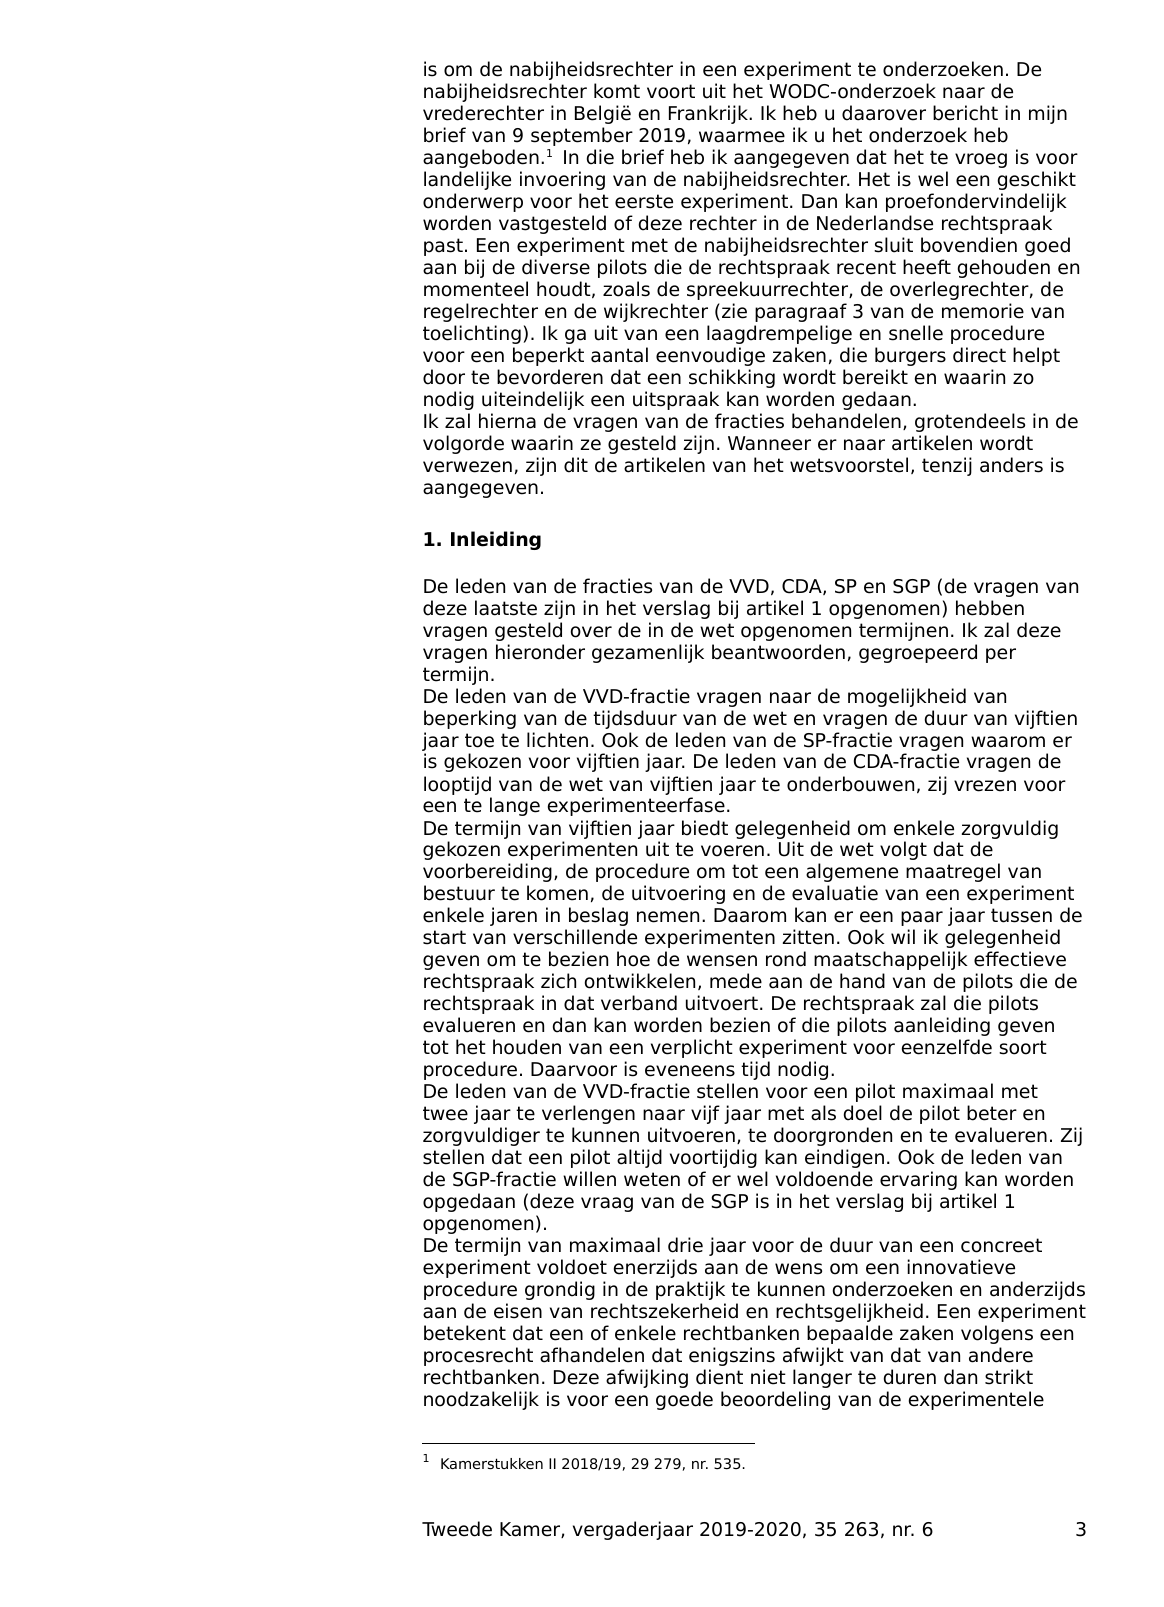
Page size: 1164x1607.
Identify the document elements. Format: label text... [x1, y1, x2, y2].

subtitle 1. Inleiding [422, 529, 1087, 551]
text Ik zal hierna de vragen van de fracties behandelen, grotendeels in de volgorde waarin ze gesteld zijn. Wanneer er naar artikelen wordt verwezen, zijn dit de artikelen van het wetsvoorstel, tenzij anders is aangegeven. [422, 411, 1087, 499]
text De leden van de VVD-fractie vragen naar de mogelijkheid van beperking van de tijdsduur van de wet en vragen de duur van vijftien jaar toe te lichten. Ook de leden van de SP-fractie vragen waarom er is gekozen voor vijftien jaar. De leden van de CDA-fractie vragen de looptijd van de wet van vijftien jaar te onderbouwen, zij vrezen voor een te lange experimenteerfase. [422, 686, 1087, 817]
text De leden van de fracties van de VVD, CDA, SP en SGP (de vragen van deze laatste zijn in het verslag bij artikel 1 opgenomen) hebben vragen gesteld over de in de wet opgenomen termijnen. Ik zal deze vragen hieronder gezamenlijk beantwoorden, gegroepeerd per termijn. [422, 576, 1087, 686]
text De leden van de VVD-fractie stellen voor een pilot maximaal met twee jaar te verlengen naar vijf jaar met als doel de pilot beter en zorgvuldiger te kunnen uitvoeren, te doorgronden en te evalueren. Zij stellen dat een pilot altijd voortijdig kan eindigen. Ook de leden van de SGP-fractie willen weten of er wel voldoende ervaring kan worden opgedaan (deze vraag van de SGP is in het verslag bij artikel 1 opgenomen). [422, 1081, 1087, 1235]
text De termijn van vijftien jaar biedt gelegenheid om enkele zorgvuldig gekozen experimenten uit te voeren. Uit de wet volgt dat de voorbereiding, de procedure om tot een algemene maatregel van bestuur te komen, de uitvoering en de evaluatie van een experiment enkele jaren in beslag nemen. Daarom kan er een paar jaar tussen de start van verschillende experimenten zitten. Ook wil ik gelegenheid geven om te bezien hoe de wensen rond maatschappelijk effectieve rechtspraak zich ontwikkelen, mede aan de hand van de pilots die de rechtspraak in dat verband uitvoert. De rechtspraak zal die pilots evalueren en dan kan worden bezien of die pilots aanleiding geven tot het houden van een verplicht experiment voor eenzelfde soort procedure. Daarvoor is eveneens tijd nodig. [422, 817, 1087, 1081]
text Kamerstukken II 2018/19, 29 279, nr. 535. [422, 1452, 1087, 1474]
text is om de nabijheidsrechter in een experiment te onderzoeken. De nabijheidsrechter komt voort uit het WODC-onderzoek naar de vrederechter in België en Frankrijk. Ik heb u daarover bericht in mijn brief van 9 september 2019, waarmee ik u het onderzoek heb aangeboden. In die brief heb ik aangegeven dat het te vroeg is voor landelijke invoering van de nabijheidsrechter. Het is wel een geschikt onderwerp voor het eerste experiment. Dan kan proefondervindelijk worden vastgesteld of deze rechter in de Nederlandse rechtspraak past. Een experiment met de nabijheidsrechter sluit bovendien goed aan bij de diverse pilots die de rechtspraak recent heeft gehouden en momenteel houdt, zoals de spreekuurrechter, de overlegrechter, de regelrechter en de wijkrechter (zie paragraaf 3 van de memorie van toelichting). Ik ga uit van een laagdrempelige en snelle procedure voor een beperkt aantal eenvoudige zaken, die burgers direct helpt door te bevorderen dat een schikking wordt bereikt en waarin zo nodig uiteindelijk een uitspraak kan worden gedaan. [422, 59, 1087, 411]
text De termijn van maximaal drie jaar voor de duur van een concreet experiment voldoet enerzijds aan de wens om een innovatieve procedure grondig in de praktijk te kunnen onderzoeken en anderzijds aan de eisen van rechtszekerheid en rechtsgelijkheid. Een experiment betekent dat een of enkele rechtbanken bepaalde zaken volgens een procesrecht afhandelen dat enigszins afwijkt van dat van andere rechtbanken. Deze afwijking dient niet langer te duren dan strikt noodzakelijk is voor een goede beoordeling van de experimentele [422, 1235, 1087, 1411]
